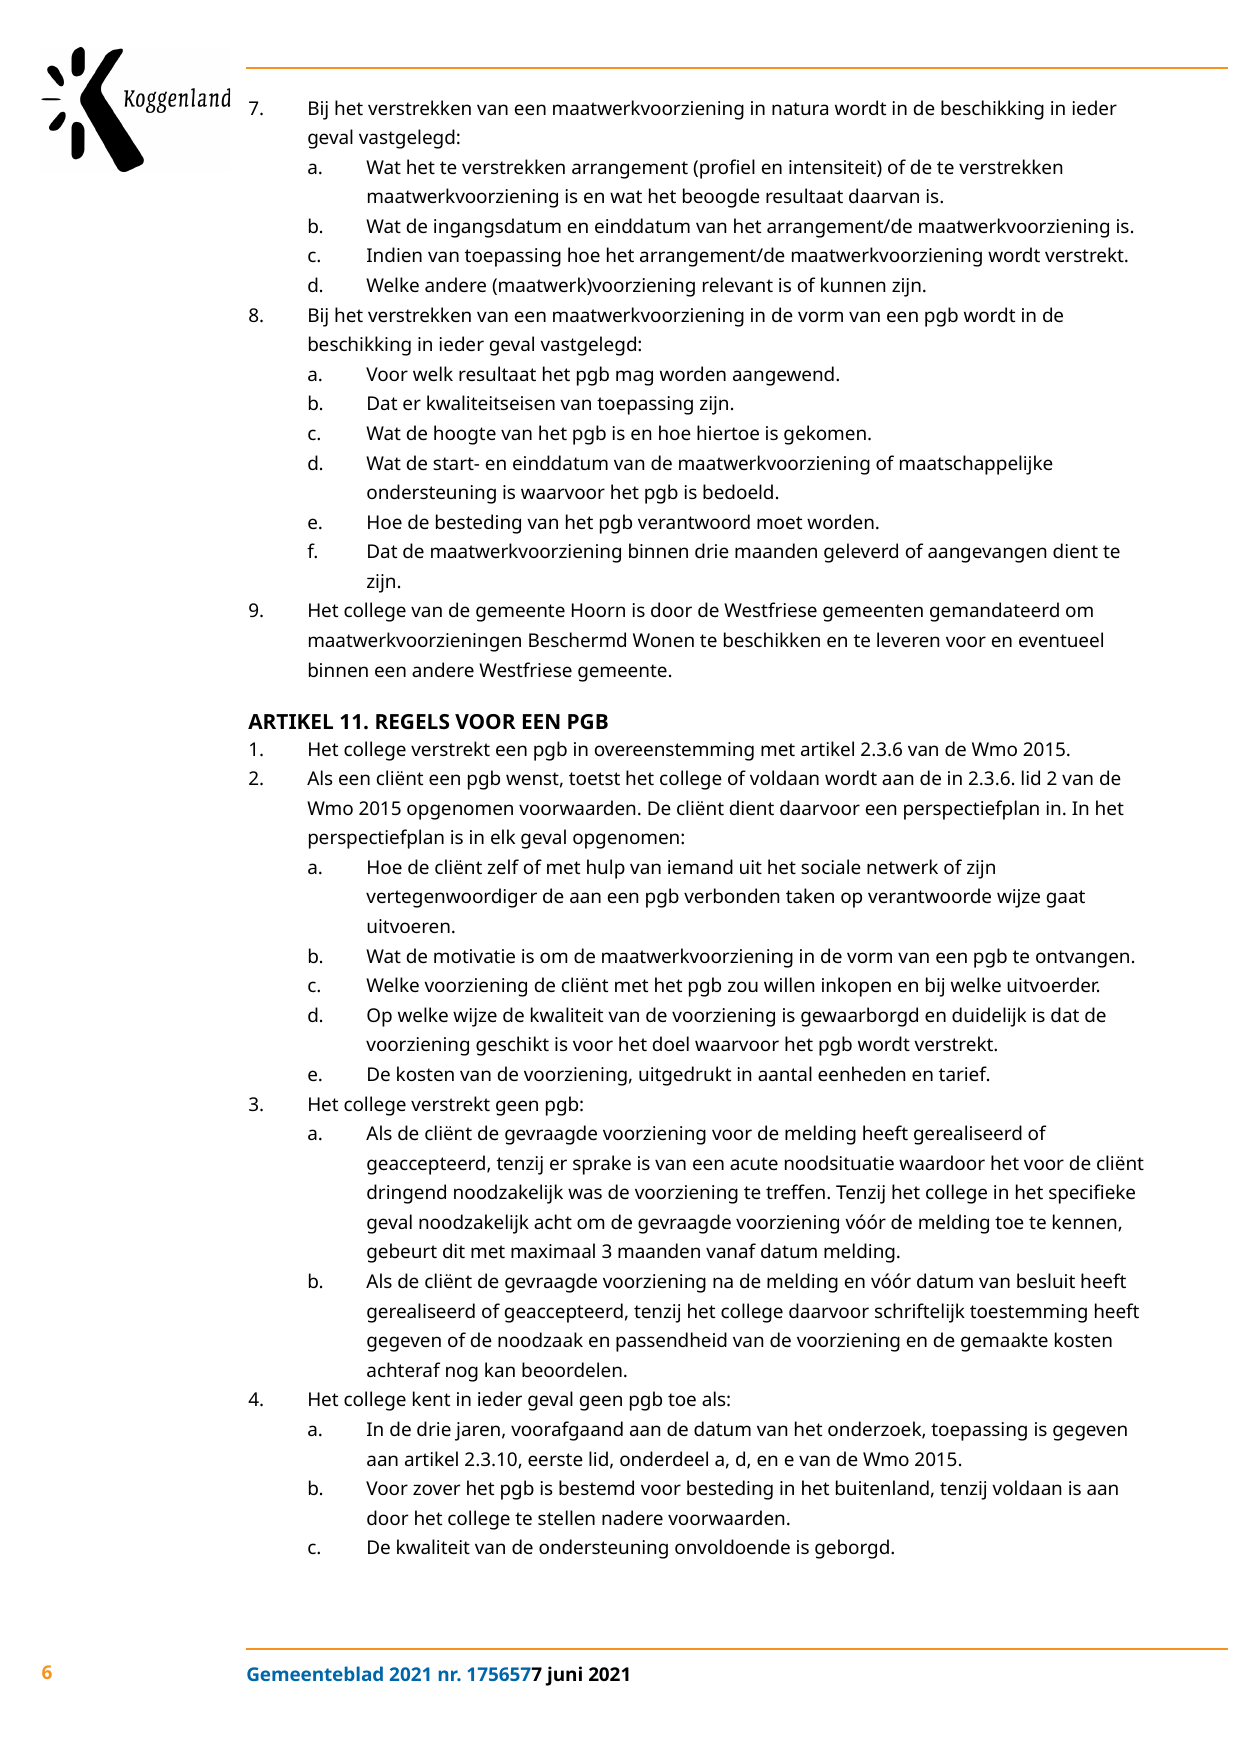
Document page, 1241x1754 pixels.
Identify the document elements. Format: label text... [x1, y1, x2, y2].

list In de drie jaren, voorafgaand aan de datum van het onderzoek, toepassing is gegeven aan artikel 2.3.10, eerste lid, onderdeel a, d, en e van de Wmo 2015. [307, 1416, 1152, 1471]
picture [41, 47, 231, 172]
list Wat de hoogte van het pgb is en hoe hiertoe is gekomen. [307, 420, 1152, 446]
list Wat de motivatie is om de maatwerkvoorziening in de vorm van een pgb te ontvangen. [307, 943, 1152, 968]
list Bij het verstrekken van een maatwerkvoorziening in natura wordt in de beschikking in ieder geval vastgelegd: [248, 95, 1152, 150]
list Wat de ingangsdatum en einddatum van het arrangement/de maatwerkvoorziening is. [307, 213, 1152, 239]
list Dat de maatwerkvoorziening binnen drie maanden geleverd of aangevangen dient te zijn. [307, 538, 1152, 594]
list De kwaliteit van de ondersteuning onvoldoende is geborgd. [307, 1534, 1152, 1560]
list Het college verstrekt een pgb in overeenstemming met artikel 2.3.6 van de Wmo 2015. [248, 736, 1152, 761]
list Indien van toepassing hoe het arrangement/de maatwerkvoorziening wordt verstrekt. [307, 243, 1152, 268]
list Het college kent in ieder geval geen pgb toe als: [248, 1387, 1152, 1412]
list Bij het verstrekken van een maatwerkvoorziening in de vorm van een pgb wordt in de beschikking in ieder geval vastgelegd: [248, 302, 1152, 357]
list Voor welk resultaat het pgb mag worden aangewend. [307, 361, 1152, 387]
list Als een cliënt een pgb wenst, toetst het college of voldaan wordt aan de in 2.3.6. lid 2 van de Wmo 2015 opgenomen voorwaarden. De cliënt dient daarvoor een perspectiefplan in. In het perspectiefplan is in elk geval opgenomen: [248, 765, 1152, 850]
text ARTIKEL 11. REGELS VOOR EEN PGB [248, 707, 1152, 736]
list Als de cliënt de gevraagde voorziening na de melding en vóór datum van besluit heeft gerealiseerd of geaccepteerd, tenzij het college daarvoor schriftelijk toestemming heeft gegeven of de noodzaak en passendheid van de voorziening en de gemaakte kosten achteraf nog kan beoordelen. [307, 1268, 1152, 1383]
list Dat er kwaliteitseisen van toepassing zijn. [307, 391, 1152, 416]
list Welke voorziening de cliënt met het pgb zou willen inkopen en bij welke uitvoerder. [307, 972, 1152, 998]
list De kosten van de voorziening, uitgedrukt in aantal eenheden en tarief. [307, 1061, 1152, 1087]
list Het college van de gemeente Hoorn is door de Westfriese gemeenten gemandateerd om maatwerkvoorzieningen Beschermd Wonen te beschikken en te leveren voor en eventueel binnen een andere Westfriese gemeente. [248, 598, 1152, 683]
list Het college verstrekt geen pgb: [248, 1091, 1152, 1116]
list Op welke wijze de kwaliteit van de voorziening is gewaarborgd en duidelijk is dat de voorziening geschikt is voor het doel waarvoor het pgb wordt verstrekt. [307, 1002, 1152, 1057]
list Hoe de cliënt zelf of met hulp van iemand uit het sociale netwerk of zijn vertegenwoordiger de aan een pgb verbonden taken op verantwoorde wijze gaat uitvoeren. [307, 854, 1152, 939]
list Voor zover het pgb is bestemd voor besteding in het buitenland, tenzij voldaan is aan door het college te stellen nadere voorwaarden. [307, 1475, 1152, 1531]
list Als de cliënt de gevraagde voorziening voor de melding heeft gerealiseerd of geaccepteerd, tenzij er sprake is van een acute noodsituatie waardoor het voor de cliënt dringend noodzakelijk was de voorziening te treffen. Tenzij het college in het specifieke geval noodzakelijk acht om de gevraagde voorziening vóór de melding toe te kennen, gebeurt dit met maximaal 3 maanden vanaf datum melding. [307, 1120, 1152, 1264]
list Wat het te verstrekken arrangement (profiel en intensiteit) of de te verstrekken maatwerkvoorziening is en wat het beoogde resultaat daarvan is. [307, 154, 1152, 209]
list Hoe de besteding van het pgb verantwoord moet worden. [307, 509, 1152, 535]
list Wat de start- en einddatum van de maatwerkvoorziening of maatschappelijke ondersteuning is waarvoor het pgb is bedoeld. [307, 450, 1152, 505]
list Welke andere (maatwerk)voorziening relevant is of kunnen zijn. [307, 272, 1152, 298]
